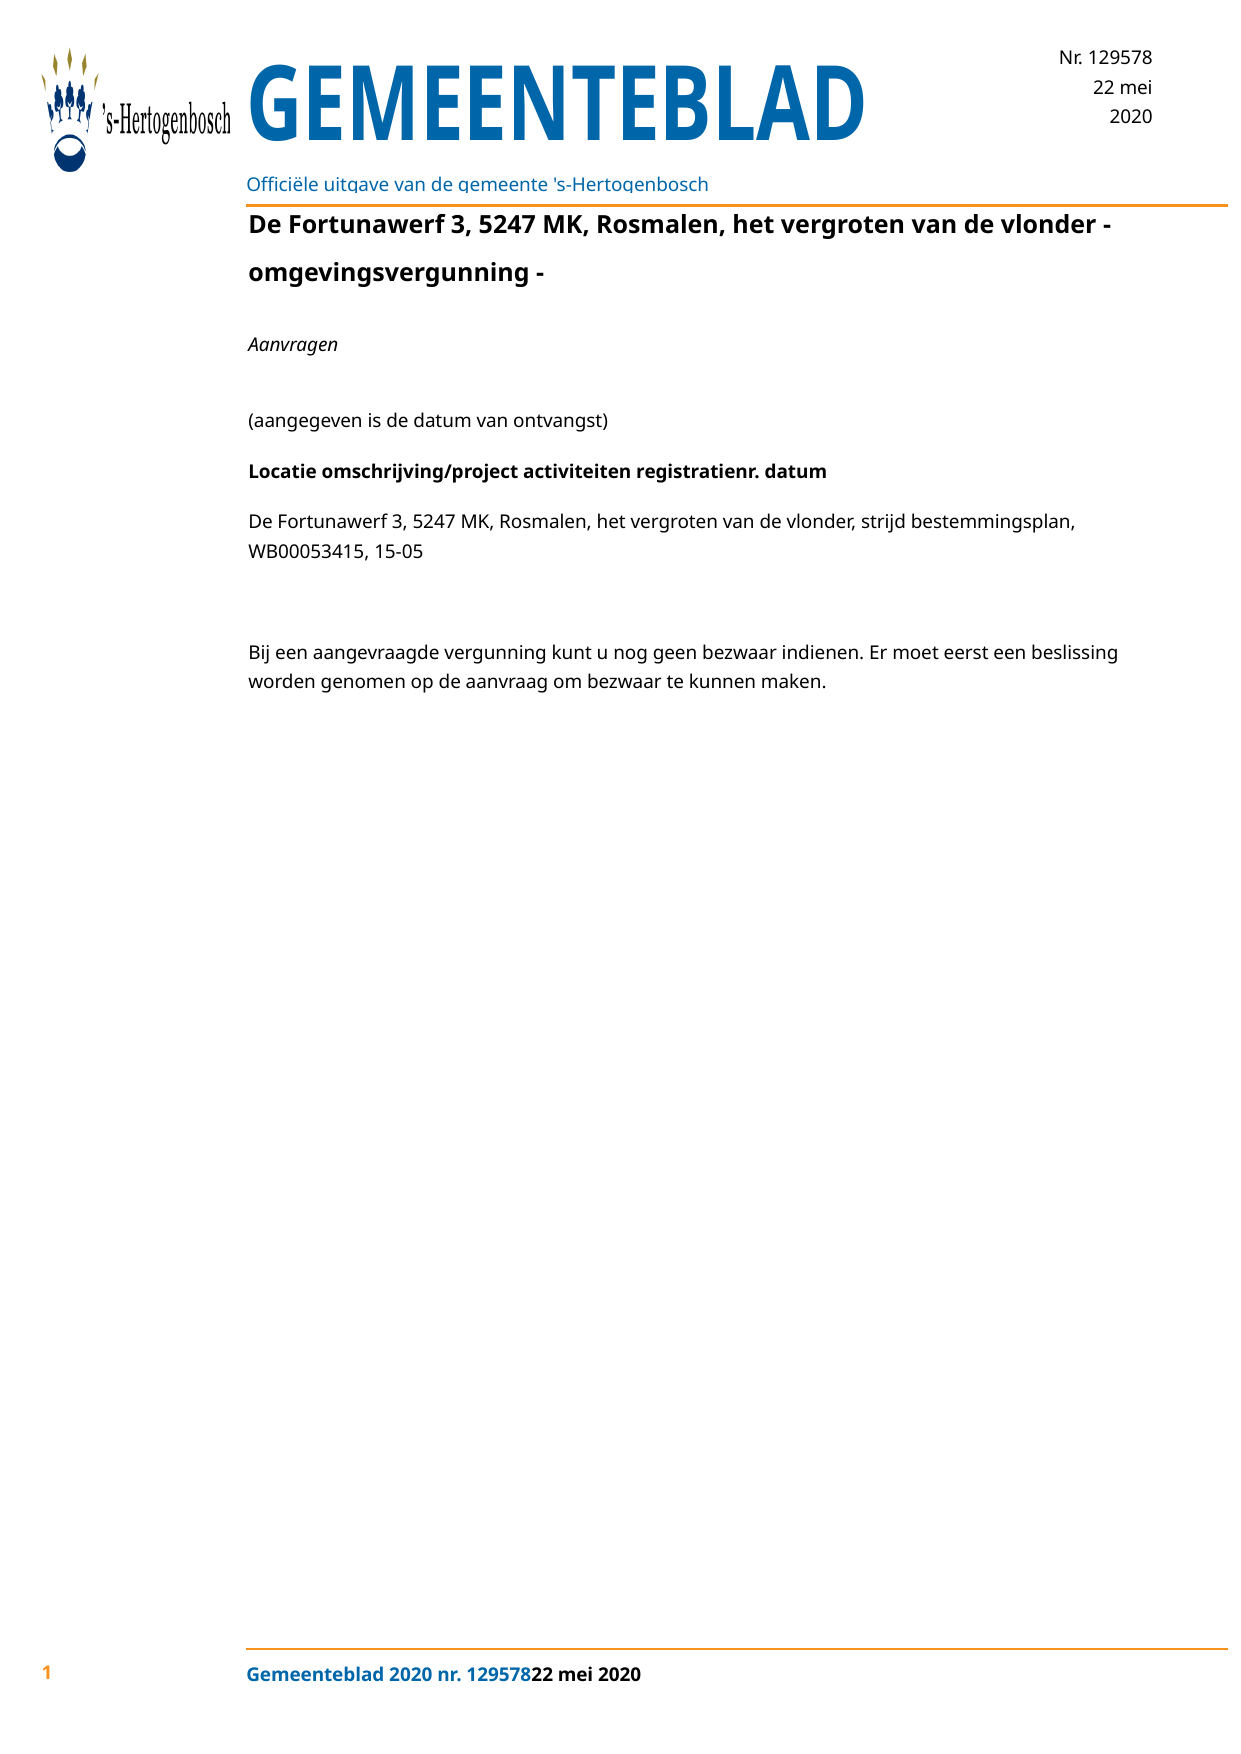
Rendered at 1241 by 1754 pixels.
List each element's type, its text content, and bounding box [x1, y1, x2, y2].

picture [41, 47, 231, 172]
text De Fortunawerf 3, 5247 MK, Rosmalen, het vergroten van de vlonder - omgevingsvergunning - [248, 207, 1152, 288]
text (aangegeven is de datum van ontvangst) [248, 408, 1152, 433]
text Locatie omschrijving/project activiteiten registratienr. datum [248, 458, 1152, 484]
text Bij een aangevraagde vergunning kunt u nog geen bezwaar indienen. Er moet eerst een beslissing worden genomen op de aanvraag om bezwaar te kunnen maken. [248, 639, 1152, 694]
text De Fortunawerf 3, 5247 MK, Rosmalen, het vergroten van de vlonder, strijd bestemmingsplan, WB00053415, 15-05 [248, 508, 1152, 564]
text Aanvragen [248, 331, 1152, 357]
